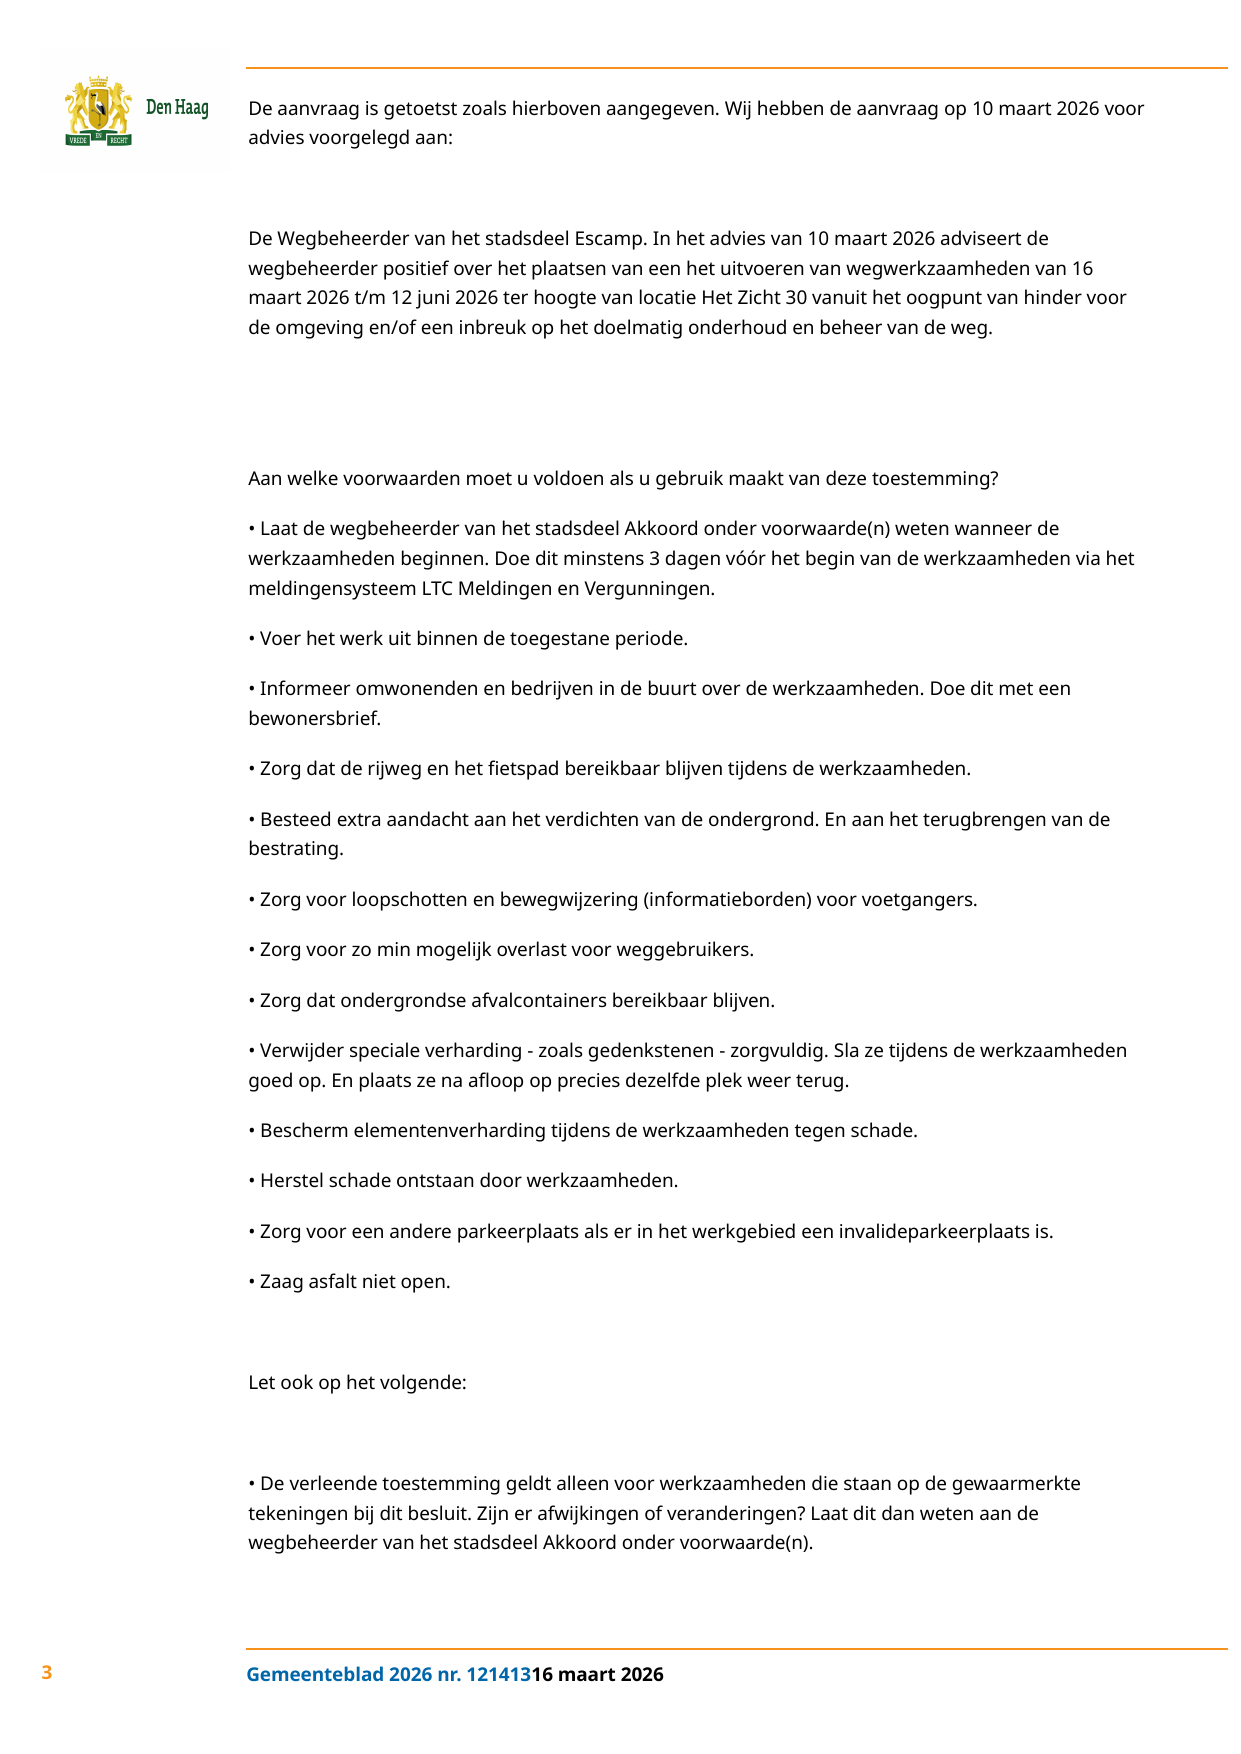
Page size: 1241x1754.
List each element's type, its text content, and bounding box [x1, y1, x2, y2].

text Aan welke voorwaarden moet u voldoen als u gebruik maakt van deze toestemming? [248, 465, 1152, 491]
text • Zorg voor zo min mogelijk overlast voor weggebruikers. [248, 936, 1152, 962]
text • Zorg dat ondergrondse afvalcontainers bereikbaar blijven. [248, 987, 1152, 1013]
text • Zaag asfalt niet open. [248, 1268, 1152, 1294]
text • Zorg voor een andere parkeerplaats als er in het werkgebied een invalideparkeerplaats is. [248, 1218, 1152, 1244]
text • De verleende toestemming geldt alleen voor werkzaamheden die staan op de gewaarmerkte tekeningen bij dit besluit. Zijn er afwijkingen of veranderingen? Laat dit dan weten aan de wegbeheerder van het stadsdeel Akkoord onder voorwaarde(n). [248, 1470, 1152, 1555]
text Let ook op het volgende: [248, 1369, 1152, 1395]
text • Zorg dat de rijweg en het fietspad bereikbaar blijven tijdens de werkzaamheden. [248, 756, 1152, 781]
text • Zorg voor loopschotten en bewegwijzering (informatieborden) voor voetgangers. [248, 886, 1152, 912]
text • Voer het werk uit binnen de toegestane periode. [248, 625, 1152, 651]
text • Laat de wegbeheerder van het stadsdeel Akkoord onder voorwaarde(n) weten wanneer de werkzaamheden beginnen. Doe dit minstens 3 dagen vóór het begin van de werkzaamheden via het meldingensysteem LTC Meldingen en Vergunningen. [248, 516, 1152, 601]
text • Informeer omwonenden en bedrijven in de buurt over de werkzaamheden. Doe dit met een bewonersbrief. [248, 676, 1152, 731]
text • Bescherm elementenverharding tijdens de werkzaamheden tegen schade. [248, 1117, 1152, 1143]
text • Besteed extra aandacht aan het verdichten van de ondergrond. En aan het terugbrengen van de bestrating. [248, 806, 1152, 861]
text De Wegbeheerder van het stadsdeel Escamp. In het advies van 10 maart 2026 adviseert de wegbeheerder positief over het plaatsen van een het uitvoeren van wegwerkzaamheden van 16 maart 2026 t/m 12 juni 2026 ter hoogte van locatie Het Zicht 30 vanuit het oogpunt van hinder voor de omgeving en/of een inbreuk op het doelmatig onderhoud en beheer van de weg. [248, 225, 1152, 340]
text • Herstel schade ontstaan door werkzaamheden. [248, 1168, 1152, 1193]
picture [41, 47, 231, 172]
text • Verwijder speciale verharding - zoals gedenkstenen - zorgvuldig. Sla ze tijdens de werkzaamheden goed op. En plaats ze na afloop op precies dezelfde plek weer terug. [248, 1037, 1152, 1093]
text De aanvraag is getoetst zoals hierboven aangegeven. Wij hebben de aanvraag op 10 maart 2026 voor advies voorgelegd aan: [248, 95, 1152, 150]
